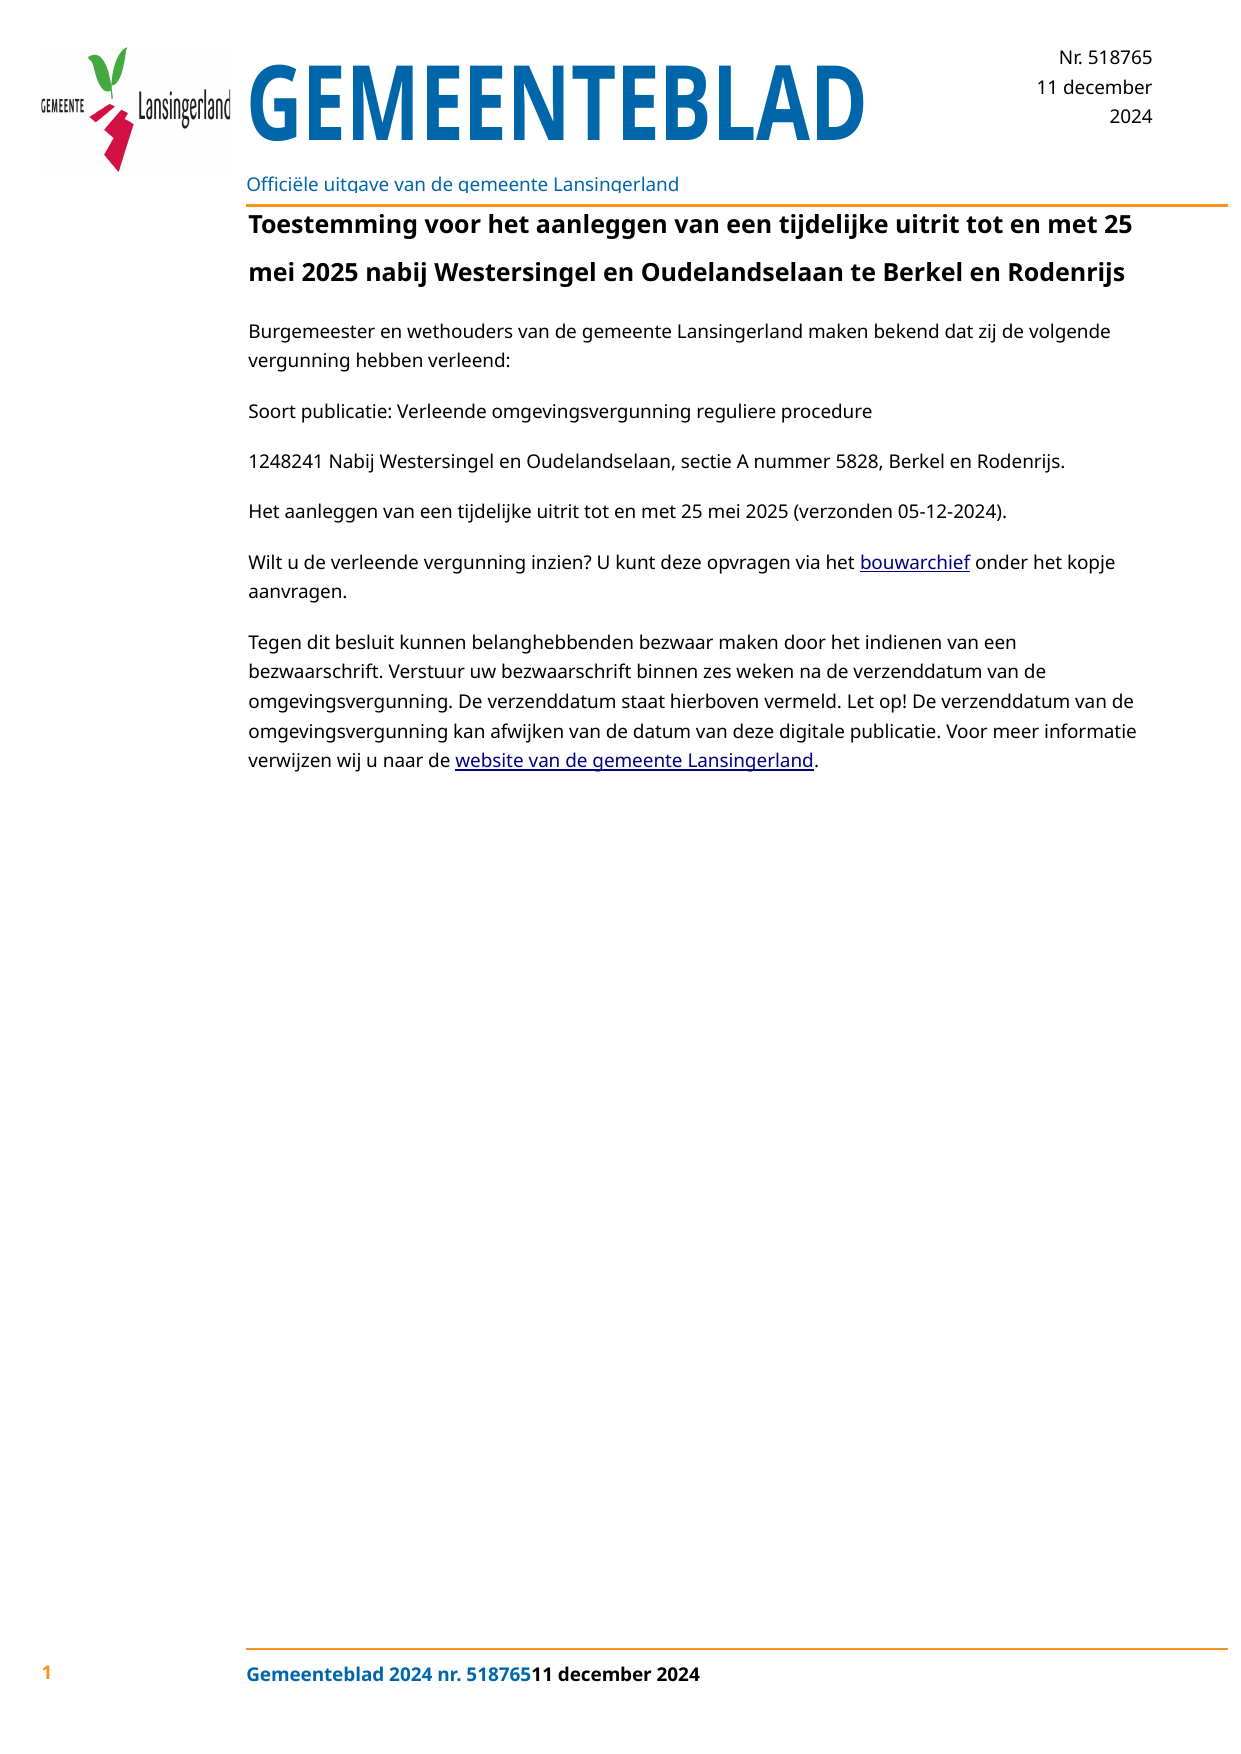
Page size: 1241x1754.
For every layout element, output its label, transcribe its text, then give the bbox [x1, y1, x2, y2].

text Tegen dit besluit kunnen belanghebbenden bezwaar maken door het indienen van een bezwaarschrift. Verstuur uw bezwaarschrift binnen zes weken na de verzenddatum van de omgevingsvergunning. De verzenddatum staat hierboven vermeld. Let op! De verzenddatum van de omgevingsvergunning kan afwijken van de datum van deze digitale publicatie. Voor meer informatie verwijzen wij u naar de website van de gemeente Lansingerland. [248, 629, 1152, 773]
text Het aanleggen van een tijdelijke uitrit tot en met 25 mei 2025 (verzonden 05-12-2024). [248, 499, 1152, 524]
text Toestemming voor het aanleggen van een tijdelijke uitrit tot en met 25 mei 2025 nabij Westersingel en Oudelandselaan te Berkel en Rodenrijs [248, 207, 1152, 288]
text Soort publicatie: Verleende omgevingsvergunning reguliere procedure [248, 398, 1152, 424]
text Wilt u de verleende vergunning inzien? U kunt deze opvragen via het bouwarchief onder het kopje aanvragen. [248, 549, 1152, 604]
picture [41, 47, 231, 172]
text Burgemeester en wethouders van de gemeente Lansingerland maken bekend dat zij de volgende vergunning hebben verleend: [248, 318, 1152, 373]
text 1248241 Nabij Westersingel en Oudelandselaan, sectie A nummer 5828, Berkel en Rodenrijs. [248, 448, 1152, 474]
